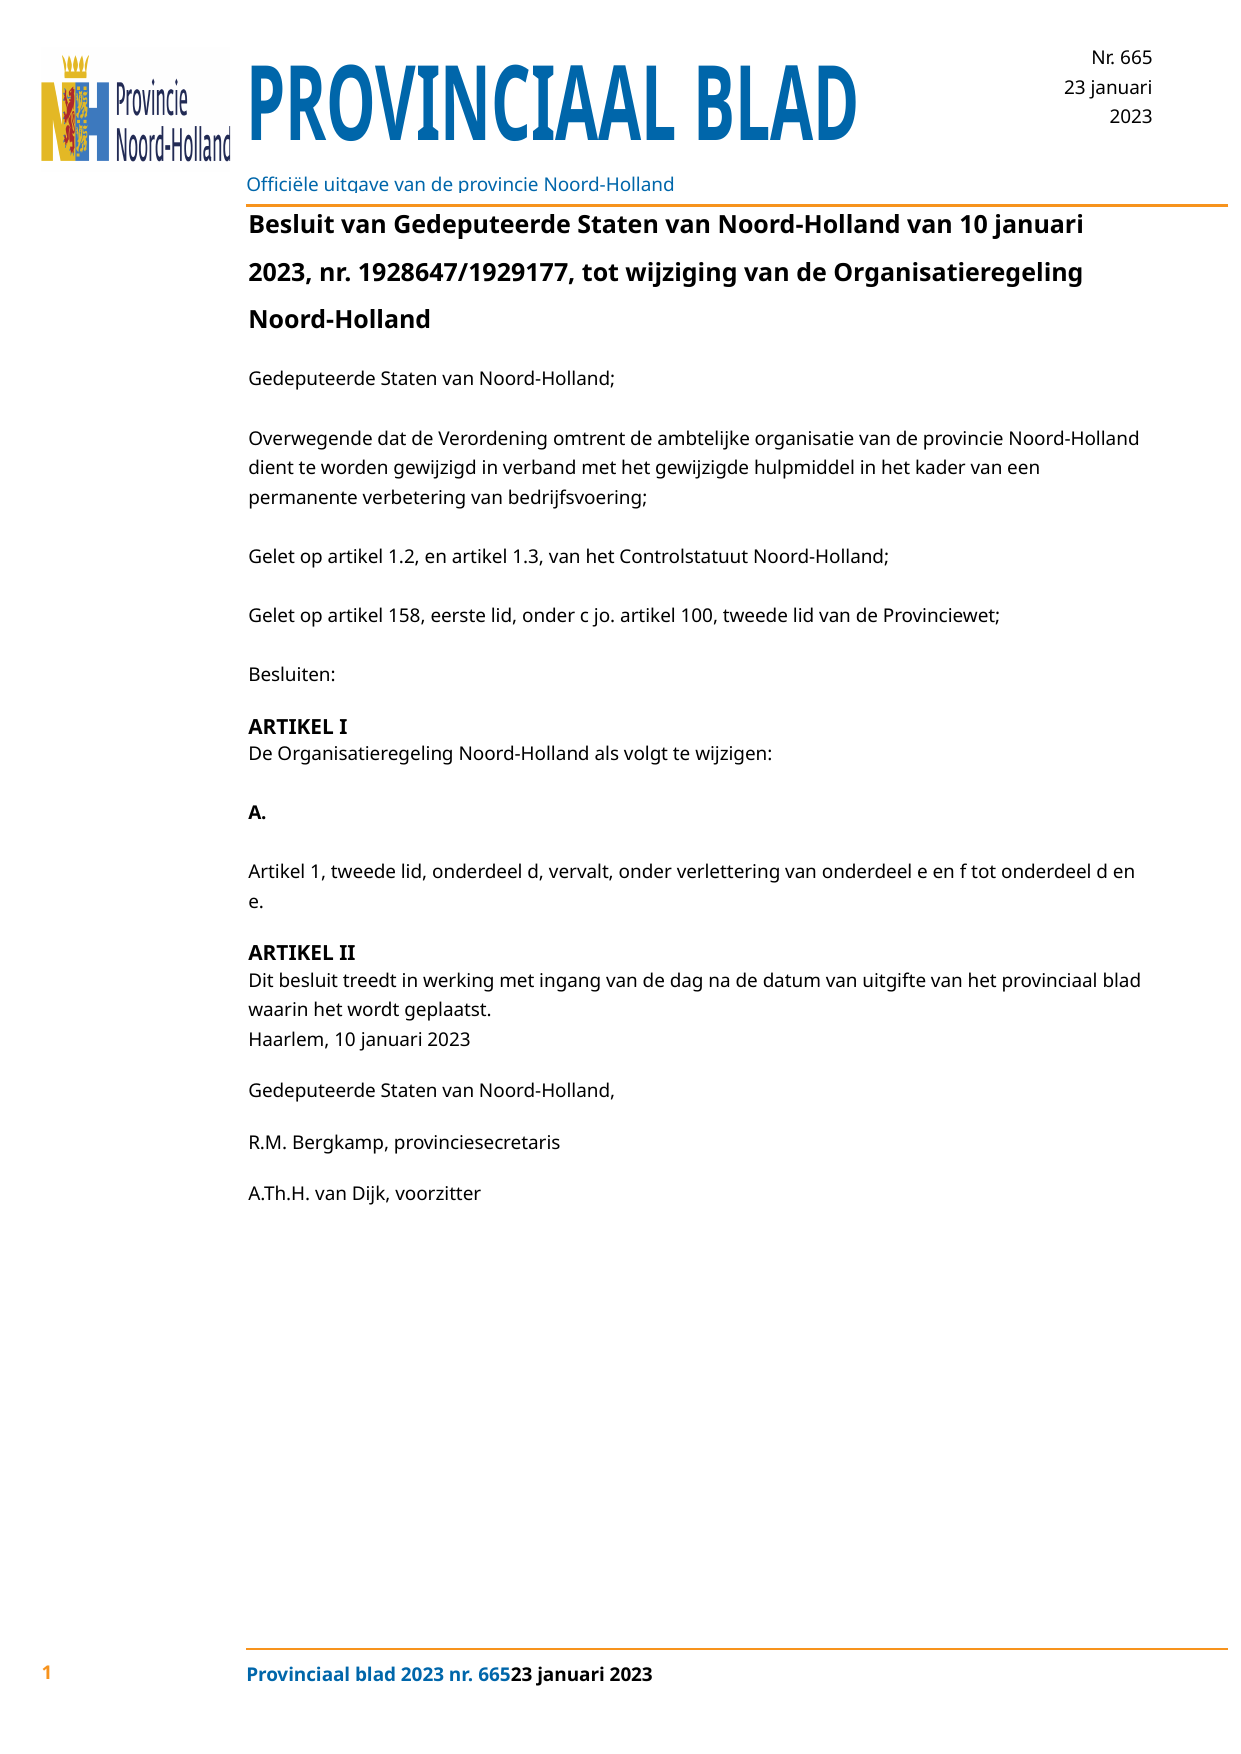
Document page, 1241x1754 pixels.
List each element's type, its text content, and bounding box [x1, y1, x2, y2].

text Gedeputeerde Staten van Noord-Holland, [248, 1078, 1152, 1103]
text ARTIKEL II [248, 938, 1152, 967]
text R.M. Bergkamp, provinciesecretaris [248, 1129, 1152, 1155]
text Besluit van Gedeputeerde Staten van Noord-Holland van 10 januari 2023, nr. 1928647/1929177, tot wijziging van de Organisatieregeling Noord-Holland [248, 207, 1152, 336]
text Gelet op artikel 1.2, en artikel 1.3, van het Controlstatuut Noord-Holland; [248, 543, 1152, 569]
text Gedeputeerde Staten van Noord-Holland; [248, 366, 1152, 391]
picture [41, 47, 231, 172]
text Besluiten: [248, 661, 1152, 687]
text ARTIKEL I [248, 712, 1152, 740]
text De Organisatieregeling Noord-Holland als volgt te wijzigen: [248, 740, 1152, 766]
text Haarlem, 10 januari 2023 [248, 1026, 1152, 1052]
text A. [248, 799, 1152, 825]
text Artikel 1, tweede lid, onderdeel d, vervalt, onder verlettering van onderdeel e en f tot onderdeel d en e. [248, 858, 1152, 914]
text Overwegende dat de Verordening omtrent de ambtelijke organisatie van de provincie Noord-Holland dient te worden gewijzigd in verband met het gewijzigde hulpmiddel in het kader van een permanente verbetering van bedrijfsvoering; [248, 425, 1152, 509]
text Dit besluit treedt in werking met ingang van de dag na de datum van uitgifte van het provinciaal blad waarin het wordt geplaatst. [248, 967, 1152, 1022]
text A.Th.H. van Dijk, voorzitter [248, 1181, 1152, 1206]
text Gelet op artikel 158, eerste lid, onder c jo. artikel 100, tweede lid van de Provinciewet; [248, 602, 1152, 628]
